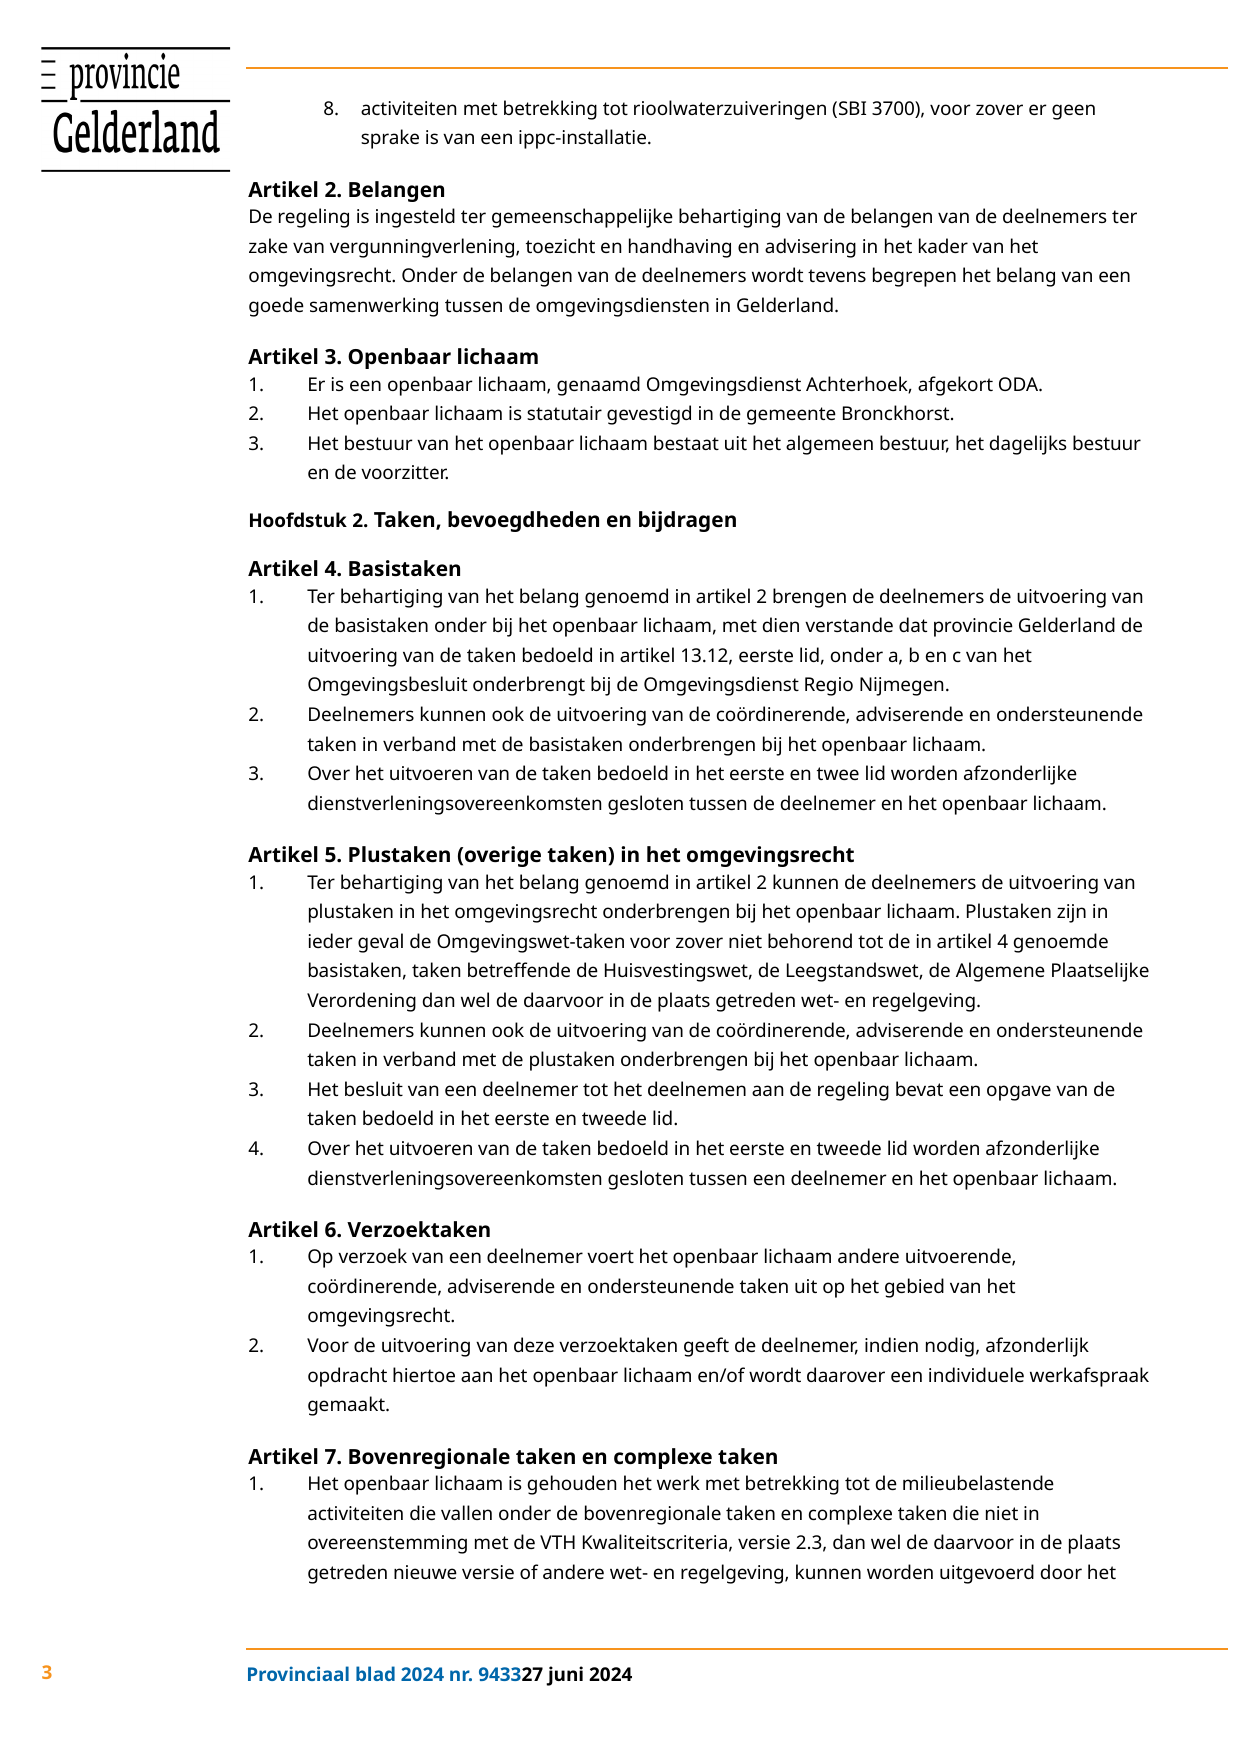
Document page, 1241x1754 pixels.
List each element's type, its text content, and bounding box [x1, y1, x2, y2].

list activiteiten met betrekking tot rioolwaterzuiveringen (SBI 3700), voor zover er geen sprake is van een ippc-installatie. [323, 95, 1152, 150]
text Artikel 4. Basistaken [248, 554, 1152, 583]
list Ter behartiging van het belang genoemd in artikel 2 kunnen de deelnemers de uitvoering van plustaken in het omgevingsrecht onderbrengen bij het openbaar lichaam. Plustaken zijn in ieder geval de Omgevingswet-taken voor zover niet behorend tot de in artikel 4 genoemde basistaken, taken betreffende de Huisvestingswet, de Leegstandswet, de Algemene Plaatselijke Verordening dan wel de daarvoor in de plaats getreden wet- en regelgeving. [248, 869, 1152, 1013]
list Over het uitvoeren van de taken bedoeld in het eerste en twee lid worden afzonderlijke dienstverleningsovereenkomsten gesloten tussen de deelnemer en het openbaar lichaam. [248, 760, 1152, 816]
text Artikel 6. Verzoektaken [248, 1215, 1152, 1243]
list Deelnemers kunnen ook de uitvoering van de coördinerende, adviserende en ondersteunende taken in verband met de basistaken onderbrengen bij het openbaar lichaam. [248, 701, 1152, 757]
picture [41, 47, 231, 172]
list Er is een openbaar lichaam, genaamd Omgevingsdienst Achterhoek, afgekort ODA. [248, 371, 1152, 397]
list Het openbaar lichaam is statutair gevestigd in de gemeente Bronckhorst. [248, 400, 1152, 426]
list Voor de uitvoering van deze verzoektaken geeft de deelnemer, indien nodig, afzonderlijk opdracht hiertoe aan het openbaar lichaam en/of wordt daarover een individuele werkafspraak gemaakt. [248, 1332, 1152, 1417]
list Het openbaar lichaam is gehouden het werk met betrekking tot de milieubelastende activiteiten die vallen onder de bovenregionale taken en complexe taken die niet in overeenstemming met de VTH Kwaliteitscriteria, versie 2.3, dan wel de daarvoor in de plaats getreden nieuwe versie of andere wet- en regelgeving, kunnen worden uitgevoerd door het [248, 1470, 1152, 1585]
text Artikel 5. Plustaken (overige taken) in het omgevingsrecht [248, 840, 1152, 869]
list Het besluit van een deelnemer tot het deelnemen aan de regeling bevat een opgave van de taken bedoeld in het eerste en tweede lid. [248, 1076, 1152, 1131]
text Artikel 7. Bovenregionale taken en complexe taken [248, 1442, 1152, 1470]
text Artikel 2. Belangen [248, 175, 1152, 203]
list Over het uitvoeren van de taken bedoeld in het eerste en tweede lid worden afzonderlijke dienstverleningsovereenkomsten gesloten tussen een deelnemer en het openbaar lichaam. [248, 1135, 1152, 1190]
text Hoofdstuk 2. Taken, bevoegdheden en bijdragen [248, 505, 1152, 534]
list Ter behartiging van het belang genoemd in artikel 2 brengen de deelnemers de uitvoering van de basistaken onder bij het openbaar lichaam, met dien verstande dat provincie Gelderland de uitvoering van de taken bedoeld in artikel 13.12, eerste lid, onder a, b en c van het Omgevingsbesluit onderbrengt bij de Omgevingsdienst Regio Nijmegen. [248, 583, 1152, 697]
list Deelnemers kunnen ook de uitvoering van de coördinerende, adviserende en ondersteunende taken in verband met de plustaken onderbrengen bij het openbaar lichaam. [248, 1017, 1152, 1072]
text Artikel 3. Openbaar lichaam [248, 342, 1152, 371]
list Het bestuur van het openbaar lichaam bestaat uit het algemeen bestuur, het dagelijks bestuur en de voorzitter. [248, 430, 1152, 485]
text De regeling is ingesteld ter gemeenschappelijke behartiging van de belangen van de deelnemers ter zake van vergunningverlening, toezicht en handhaving en advisering in het kader van het omgevingsrecht. Onder de belangen van de deelnemers wordt tevens begrepen het belang van een goede samenwerking tussen de omgevingsdiensten in Gelderland. [248, 203, 1152, 318]
list Op verzoek van een deelnemer voert het openbaar lichaam andere uitvoerende, coördinerende, adviserende en ondersteunende taken uit op het gebied van het omgevingsrecht. [248, 1243, 1152, 1328]
